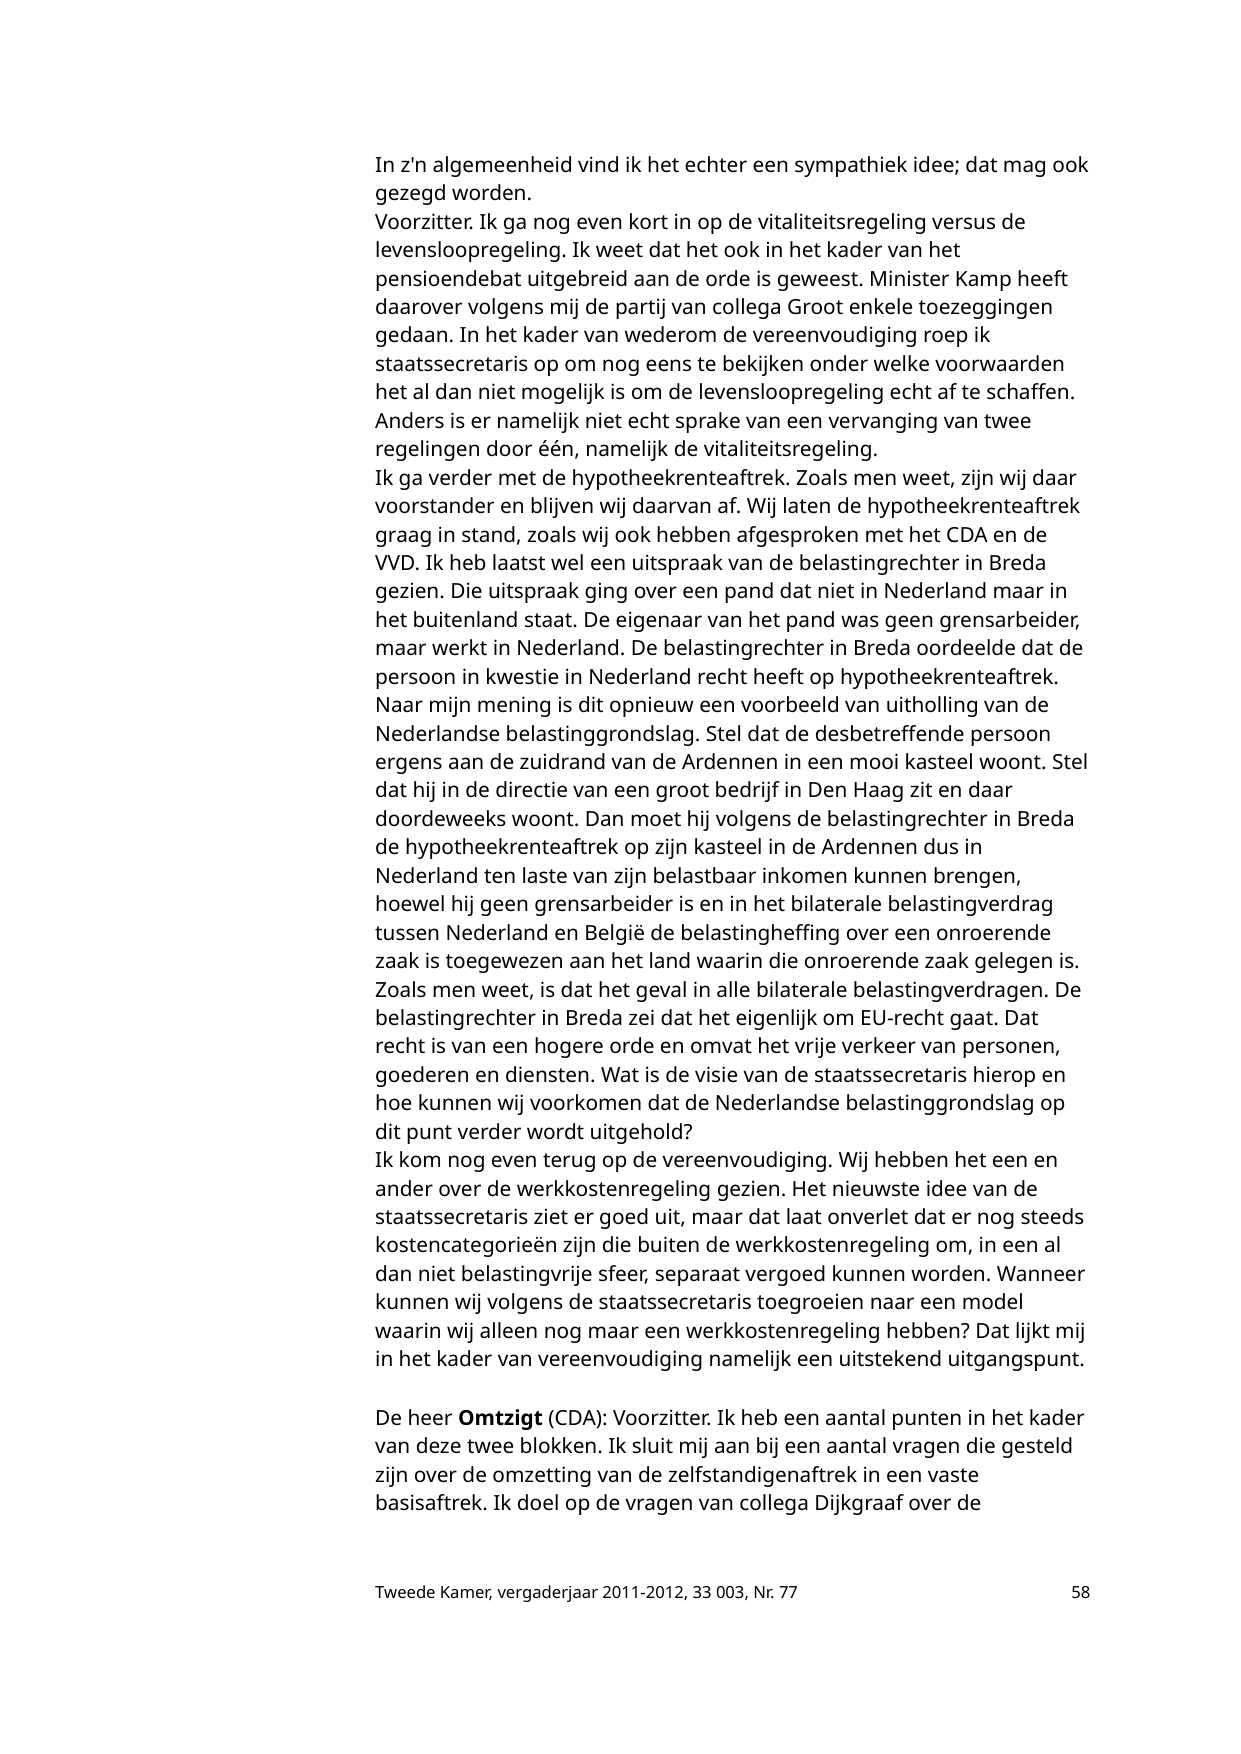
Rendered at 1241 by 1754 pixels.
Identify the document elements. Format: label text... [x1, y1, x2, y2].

text In z'n algemeenheid vind ik het echter een sympathiek idee; dat mag ook gezegd worden. [375, 150, 1090, 207]
text De heer Omtzigt (CDA): Voorzitter. Ik heb een aantal punten in het kader van deze twee blokken. Ik sluit mij aan bij een aantal vragen die gesteld zijn over de omzetting van de zelfstandigenaftrek in een vaste basisaftrek. Ik doel op de vragen van collega Dijkgraaf over de [375, 1403, 1090, 1517]
text Ik ga verder met de hypotheekrenteaftrek. Zoals men weet, zijn wij daar voorstander en blijven wij daarvan af. Wij laten de hypotheekrenteaftrek graag in stand, zoals wij ook hebben afgesproken met het CDA en de VVD. Ik heb laatst wel een uitspraak van de belastingrechter in Breda gezien. Die uitspraak ging over een pand dat niet in Nederland maar in het buitenland staat. De eigenaar van het pand was geen grensarbeider, maar werkt in Nederland. De belastingrechter in Breda oordeelde dat de persoon in kwestie in Nederland recht heeft op hypotheekrenteaftrek. Naar mijn mening is dit opnieuw een voorbeeld van uitholling van de Nederlandse belastinggrondslag. Stel dat de desbetreffende persoon ergens aan de zuidrand van de Ardennen in een mooi kasteel woont. Stel dat hij in de directie van een groot bedrijf in Den Haag zit en daar doordeweeks woont. Dan moet hij volgens de belastingrechter in Breda de hypotheekrenteaftrek op zijn kasteel in de Ardennen dus in Nederland ten laste van zijn belastbaar inkomen kunnen brengen, hoewel hij geen grensarbeider is en in het bilaterale belastingverdrag tussen Nederland en België de belastingheffing over een onroerende zaak is toegewezen aan het land waarin die onroerende zaak gelegen is. Zoals men weet, is dat het geval in alle bilaterale belastingverdragen. De belastingrechter in Breda zei dat het eigenlijk om EU-recht gaat. Dat recht is van een hogere orde en omvat het vrije verkeer van personen, goederen en diensten. Wat is de visie van de staatssecretaris hierop en hoe kunnen wij voorkomen dat de Nederlandse belastinggrondslag op dit punt verder wordt uitgehold? [375, 463, 1090, 1145]
text Ik kom nog even terug op de vereenvoudiging. Wij hebben het een en ander over de werkkostenregeling gezien. Het nieuwste idee van de staatssecretaris ziet er goed uit, maar dat laat onverlet dat er nog steeds kostencategorieën zijn die buiten de werkkostenregeling om, in een al dan niet belastingvrije sfeer, separaat vergoed kunnen worden. Wanneer kunnen wij volgens de staatssecretaris toegroeien naar een model waarin wij alleen nog maar een werkkostenregeling hebben? Dat lijkt mij in het kader van vereenvoudiging namelijk een uitstekend uitgangspunt. [375, 1145, 1090, 1373]
text Voorzitter. Ik ga nog even kort in op de vitaliteitsregeling versus de levensloopregeling. Ik weet dat het ook in het kader van het pensioendebat uitgebreid aan de orde is geweest. Minister Kamp heeft daarover volgens mij de partij van collega Groot enkele toezeggingen gedaan. In het kader van wederom de vereenvoudiging roep ik staatssecretaris op om nog eens te bekijken onder welke voorwaarden het al dan niet mogelijk is om de levensloopregeling echt af te schaffen. Anders is er namelijk niet echt sprake van een vervanging van twee regelingen door één, namelijk de vitaliteitsregeling. [375, 207, 1090, 463]
